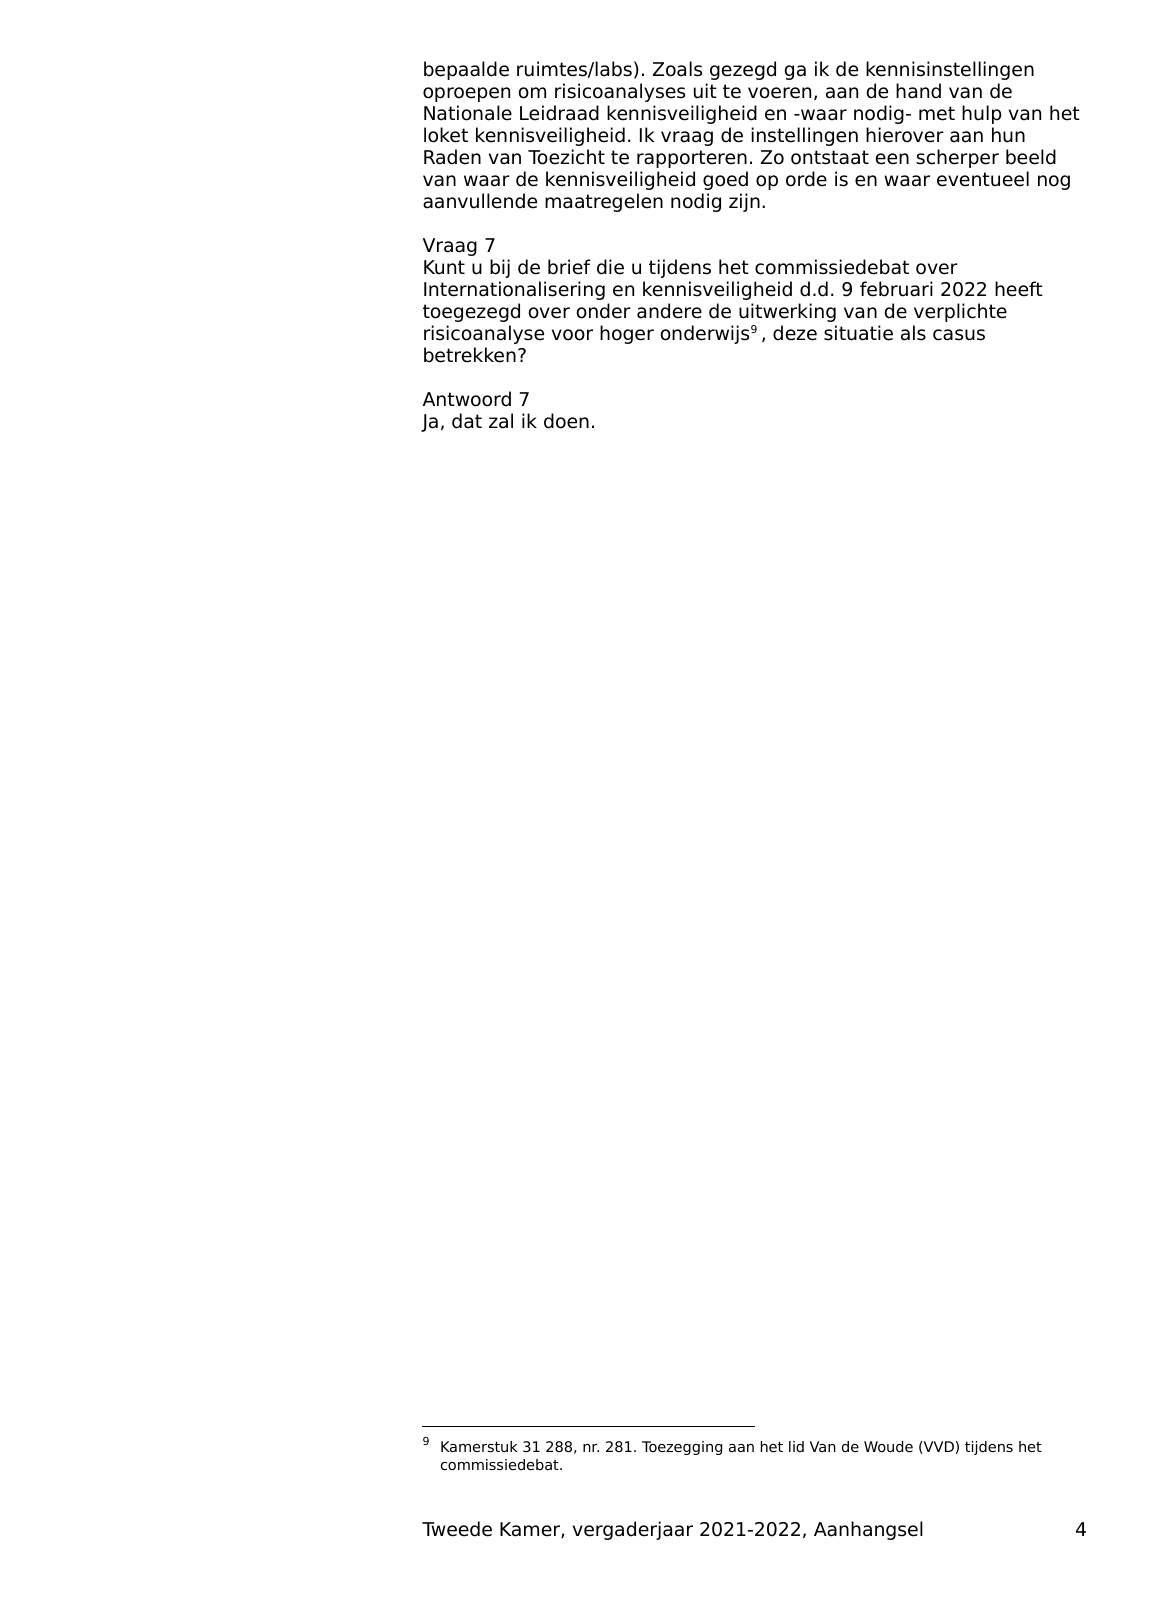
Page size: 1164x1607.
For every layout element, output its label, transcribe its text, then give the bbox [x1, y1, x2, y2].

text Kamerstuk 31 288, nr. 281. Toezegging aan het lid Van de Woude (VVD) tijdens het commissiedebat. [422, 1435, 1087, 1474]
text Vraag 7 [422, 235, 1087, 257]
text Ja, dat zal ik doen. [422, 411, 1087, 433]
text Antwoord 7 [422, 389, 1087, 411]
text Kunt u bij de brief die u tijdens het commissiedebat over Internationalisering en kennisveiligheid d.d. 9 februari 2022 heeft toegezegd over onder andere de uitwerking van de verplichte risicoanalyse voor hoger onderwijs, deze situatie als casus betrekken? [422, 257, 1087, 367]
text bepaalde ruimtes/labs). Zoals gezegd ga ik de kennisinstellingen oproepen om risicoanalyses uit te voeren, aan de hand van de Nationale Leidraad kennisveiligheid en -waar nodig- met hulp van het loket kennisveiligheid. Ik vraag de instellingen hierover aan hun Raden van Toezicht te rapporteren. Zo ontstaat een scherper beeld van waar de kennisveiligheid goed op orde is en waar eventueel nog aanvullende maatregelen nodig zijn. [422, 59, 1087, 213]
